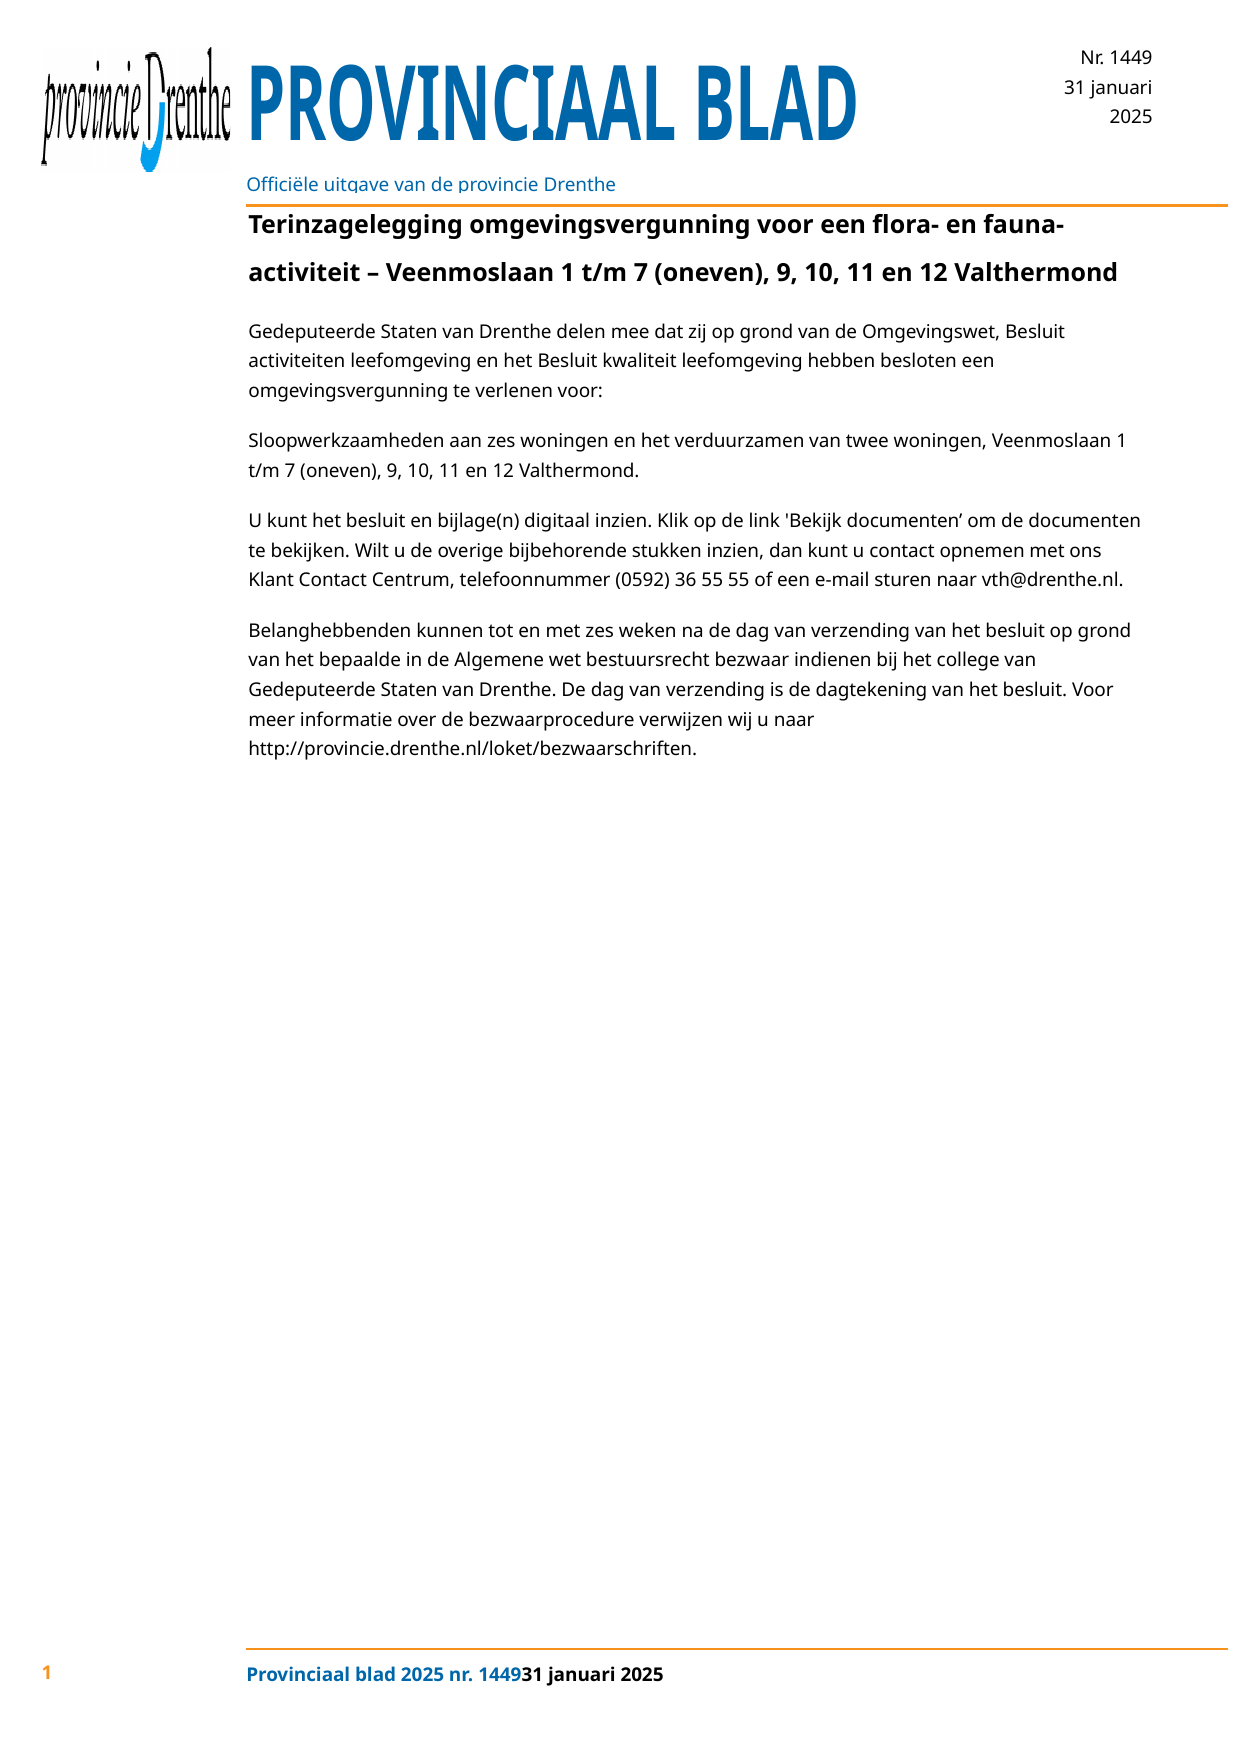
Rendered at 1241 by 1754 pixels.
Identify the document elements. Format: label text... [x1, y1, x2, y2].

text Terinzagelegging omgevingsvergunning voor een flora- en fauna-activiteit – Veenmoslaan 1 t/m 7 (oneven), 9, 10, 11 en 12 Valthermond [248, 207, 1152, 288]
text Sloopwerkzaamheden aan zes woningen en het verduurzamen van twee woningen, Veenmoslaan 1 t/m 7 (oneven), 9, 10, 11 en 12 Valthermond. [248, 427, 1152, 483]
text Gedeputeerde Staten van Drenthe delen mee dat zij op grond van de Omgevingswet, Besluit activiteiten leefomgeving en het Besluit kwaliteit leefomgeving hebben besloten een omgevingsvergunning te verlenen voor: [248, 318, 1152, 403]
text Belanghebbenden kunnen tot en met zes weken na de dag van verzending van het besluit op grond van het bepaalde in de Algemene wet bestuursrecht bezwaar indienen bij het college van Gedeputeerde Staten van Drenthe. De dag van verzending is de dagtekening van het besluit. Voor meer informatie over de bezwaarprocedure verwijzen wij u naar http://provincie.drenthe.nl/loket/bezwaarschriften. [248, 617, 1152, 761]
picture [41, 47, 231, 172]
text U kunt het besluit en bijlage(n) digitaal inzien. Klik op de link 'Bekijk documenten’ om de documenten te bekijken. Wilt u de overige bijbehorende stukken inzien, dan kunt u contact opnemen met ons Klant Contact Centrum, telefoonnummer (0592) 36 55 55 of een e-mail sturen naar vth@drenthe.nl. [248, 507, 1152, 592]
